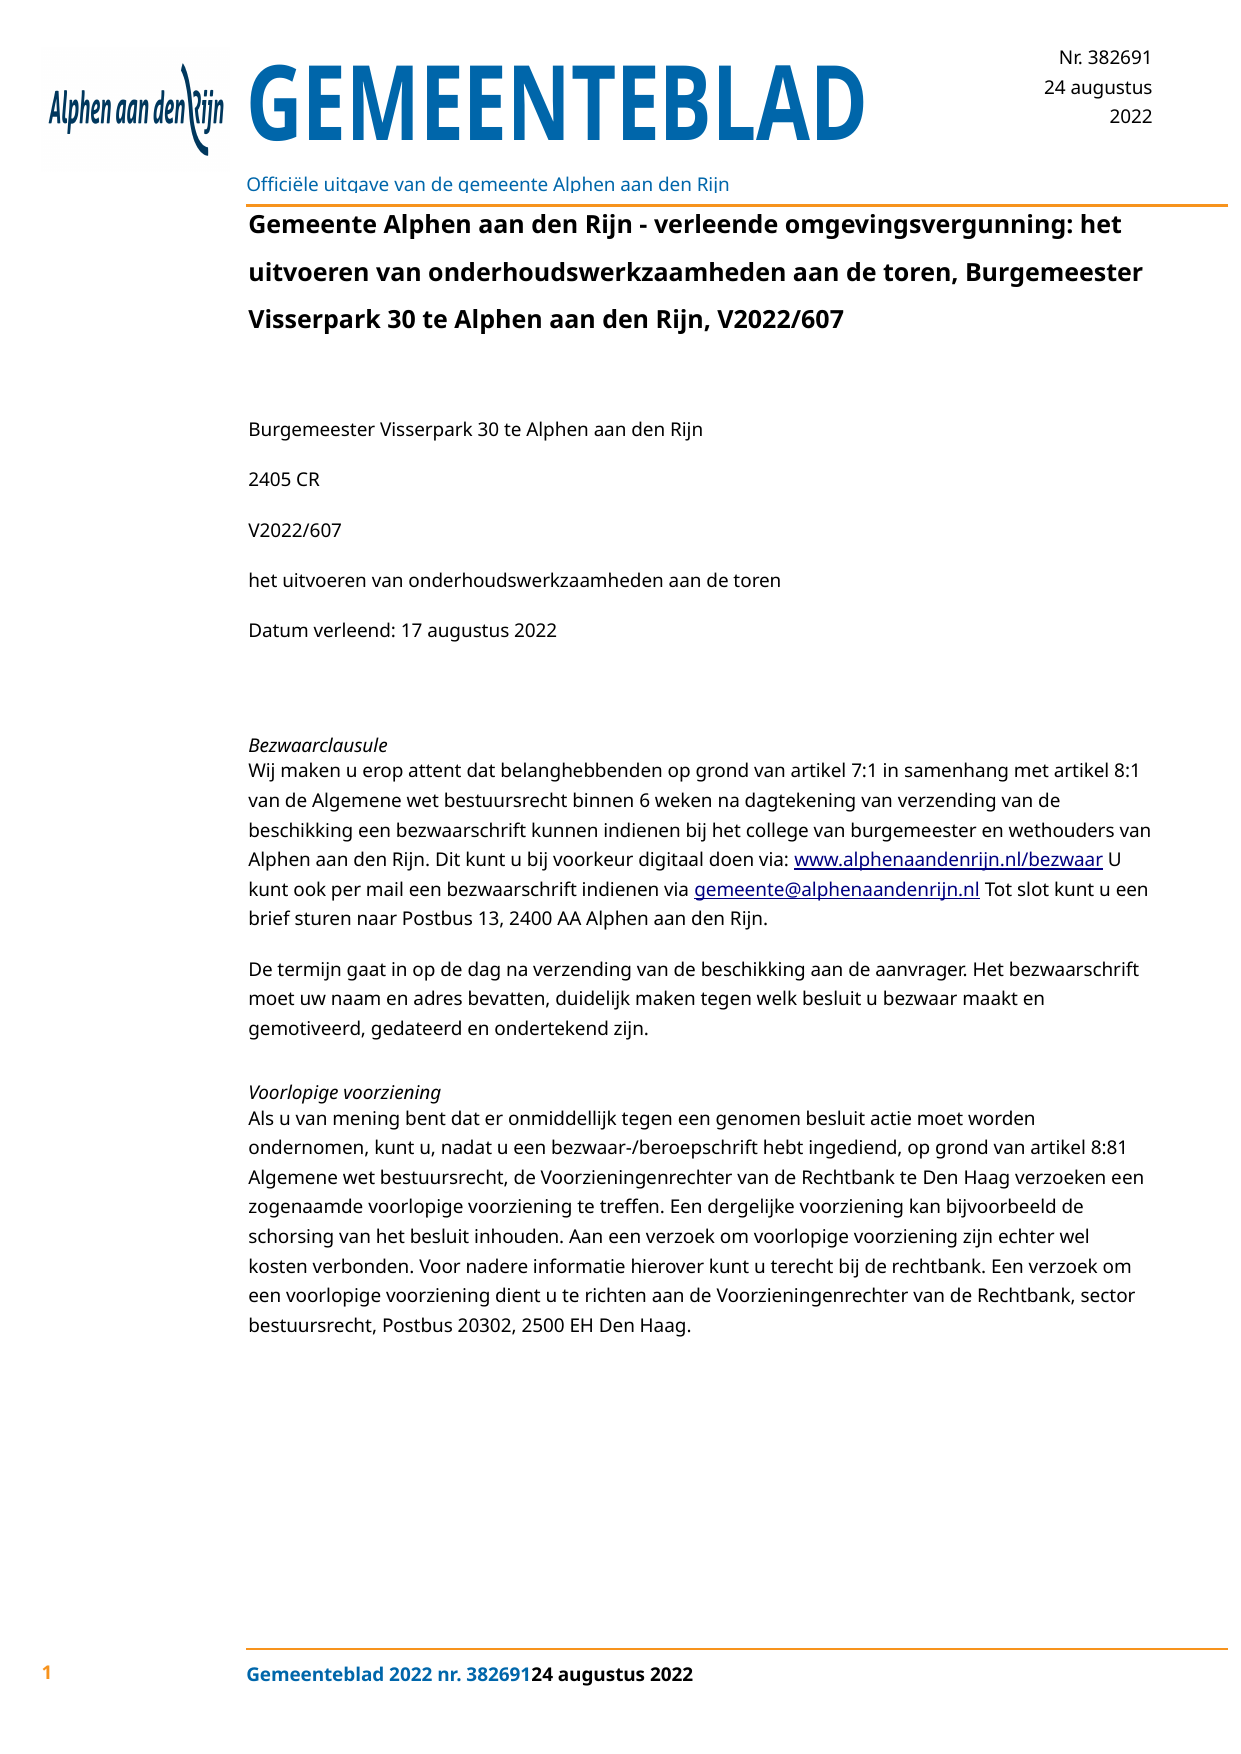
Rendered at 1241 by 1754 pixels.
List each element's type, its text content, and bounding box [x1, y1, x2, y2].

picture [41, 47, 231, 172]
text Als u van mening bent dat er onmiddellijk tegen een genomen besluit actie moet worden ondernomen, kunt u, nadat u een bezwaar-/beroepschrift hebt ingediend, op grond van artikel 8:81 Algemene wet bestuursrecht, de Voorzieningenrechter van de Rechtbank te Den Haag verzoeken een zogenaamde voorlopige voorziening te treffen. Een dergelijke voorziening kan bijvoorbeeld de schorsing van het besluit inhouden. Aan een verzoek om voorlopige voorziening zijn echter wel kosten verbonden. Voor nadere informatie hierover kunt u terecht bij de rechtbank. Een verzoek om een voorlopige voorziening dient u te richten aan de Voorzieningenrechter van de Rechtbank, sector bestuursrecht, Postbus 20302, 2500 EH Den Haag. [248, 1105, 1152, 1338]
text Voorlopige voorziening [248, 1079, 1152, 1105]
text Burgemeester Visserpark 30 te Alphen aan den Rijn [248, 416, 1152, 442]
text Wij maken u erop attent dat belanghebbenden op grond van artikel 7:1 in samenhang met artikel 8:1 van de Algemene wet bestuursrecht binnen 6 weken na dagtekening van verzending van de beschikking een bezwaarschrift kunnen indienen bij het college van burgemeester en wethouders van Alphen aan den Rijn. Dit kunt u bij voorkeur digitaal doen via: www.alphenaandenrijn.nl/bezwaar U kunt ook per mail een bezwaarschrift indienen via gemeente@alphenaandenrijn.nl Tot slot kunt u een brief sturen naar Postbus 13, 2400 AA Alphen aan den Rijn. [248, 758, 1152, 931]
text Gemeente Alphen aan den Rijn - verleende omgevingsvergunning: het uitvoeren van onderhoudswerkzaamheden aan de toren, Burgemeester Visserpark 30 te Alphen aan den Rijn, V2022/607 [248, 207, 1152, 336]
text De termijn gaat in op de dag na verzending van de beschikking aan de aanvrager. Het bezwaarschrift moet uw naam en adres bevatten, duidelijk maken tegen welk besluit u bezwaar maakt en gemotiveerd, gedateerd en ondertekend zijn. [248, 956, 1152, 1041]
text V2022/607 [248, 517, 1152, 542]
text Datum verleend: 17 augustus 2022 [248, 618, 1152, 643]
text Bezwaarclausule [248, 732, 1152, 758]
text het uitvoeren van onderhoudswerkzaamheden aan de toren [248, 567, 1152, 593]
text 2405 CR [248, 466, 1152, 492]
